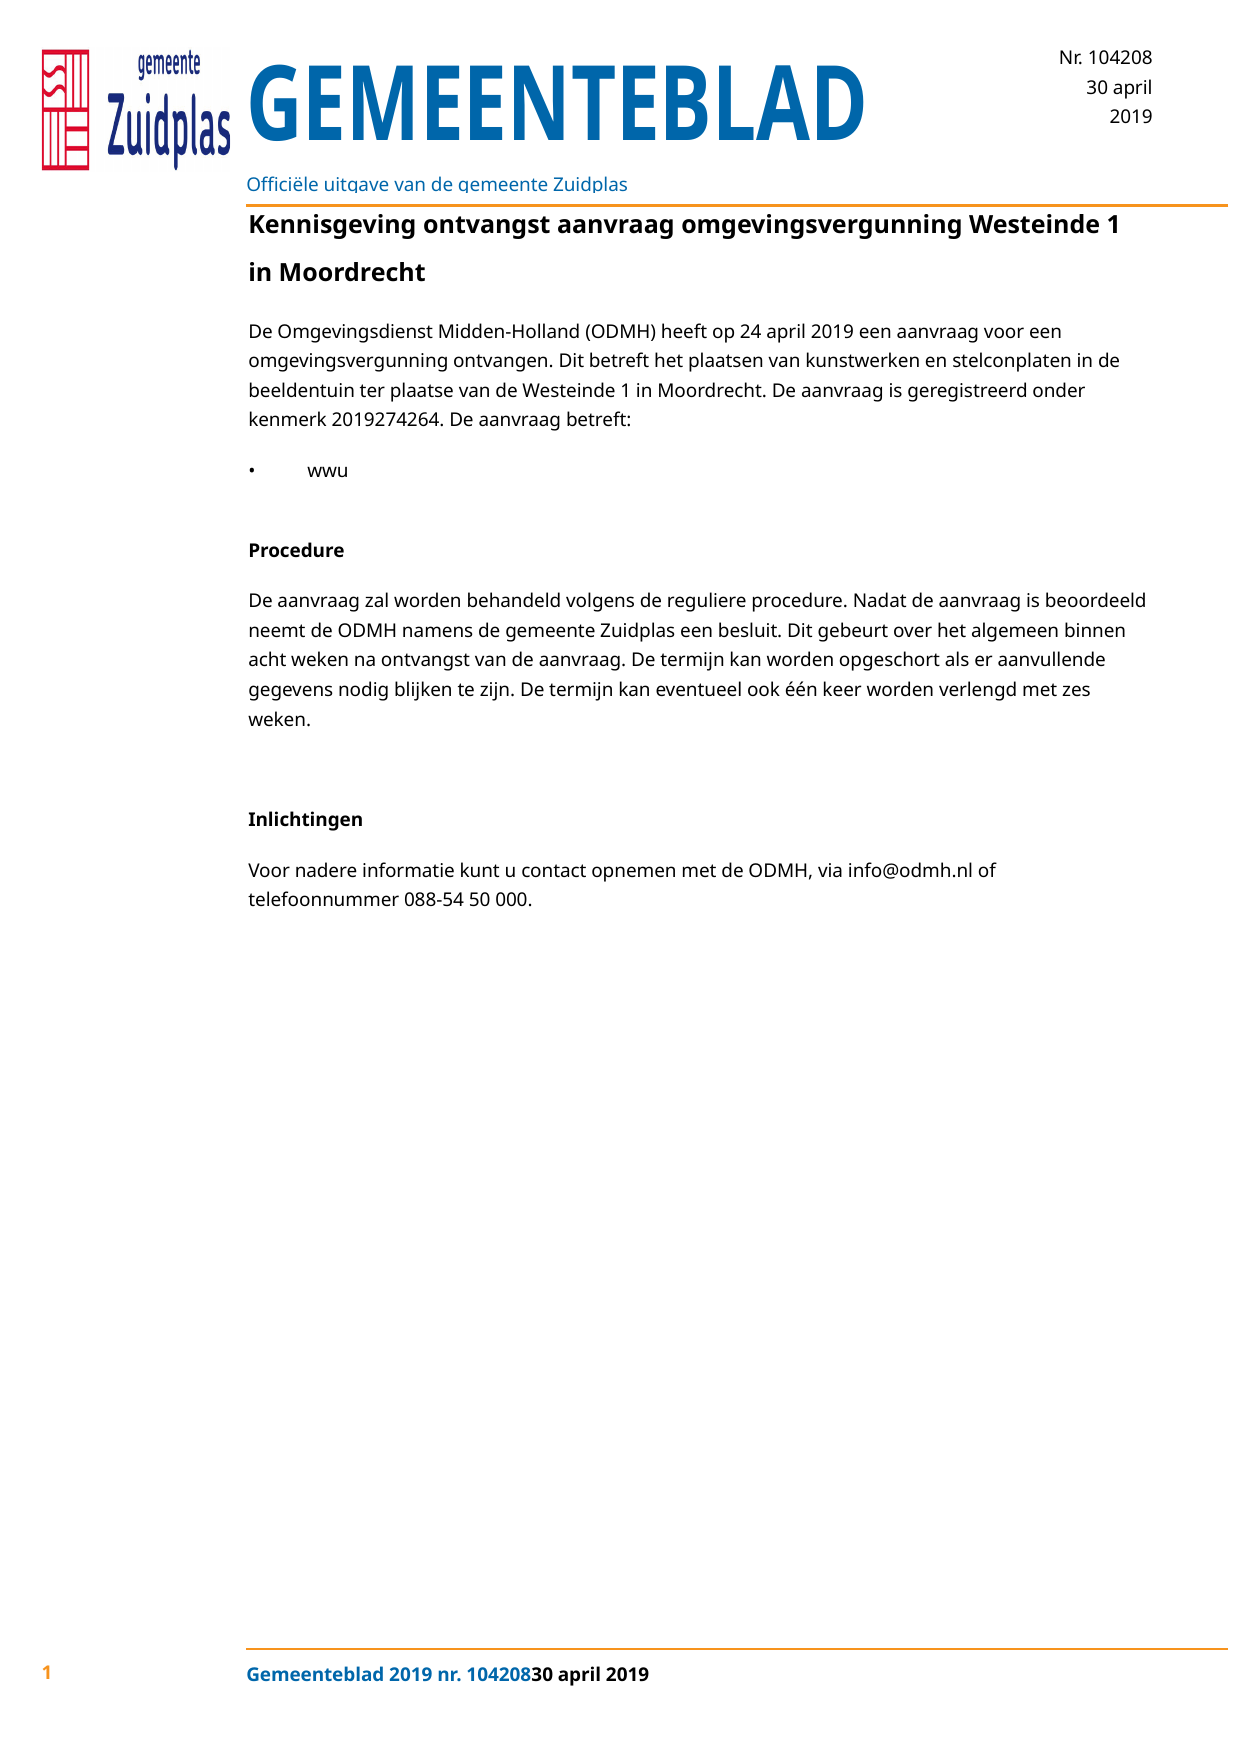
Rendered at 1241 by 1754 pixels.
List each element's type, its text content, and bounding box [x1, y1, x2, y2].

text Procedure [248, 537, 1152, 563]
text Inlichtingen [248, 807, 1152, 832]
picture [41, 47, 231, 172]
text Voor nadere informatie kunt u contact opnemen met de ODMH, via info@odmh.nl of telefoonnummer 088-54 50 000. [248, 857, 1152, 912]
list wwu [248, 457, 1152, 483]
text Kennisgeving ontvangst aanvraag omgevingsvergunning Westeinde 1 in Moordrecht [248, 207, 1152, 288]
text De aanvraag zal worden behandeld volgens de reguliere procedure. Nadat de aanvraag is beoordeeld neemt de ODMH namens de gemeente Zuidplas een besluit. Dit gebeurt over het algemeen binnen acht weken na ontvangst van de aanvraag. De termijn kan worden opgeschort als er aanvullende gegevens nodig blijken te zijn. De termijn kan eventueel ook één keer worden verlengd met zes weken. [248, 587, 1152, 732]
text De Omgevingsdienst Midden-Holland (ODMH) heeft op 24 april 2019 een aanvraag voor een omgevingsvergunning ontvangen. Dit betreft het plaatsen van kunstwerken en stelconplaten in de beeldentuin ter plaatse van de Westeinde 1 in Moordrecht. De aanvraag is geregistreerd onder kenmerk 2019274264. De aanvraag betreft: [248, 318, 1152, 432]
